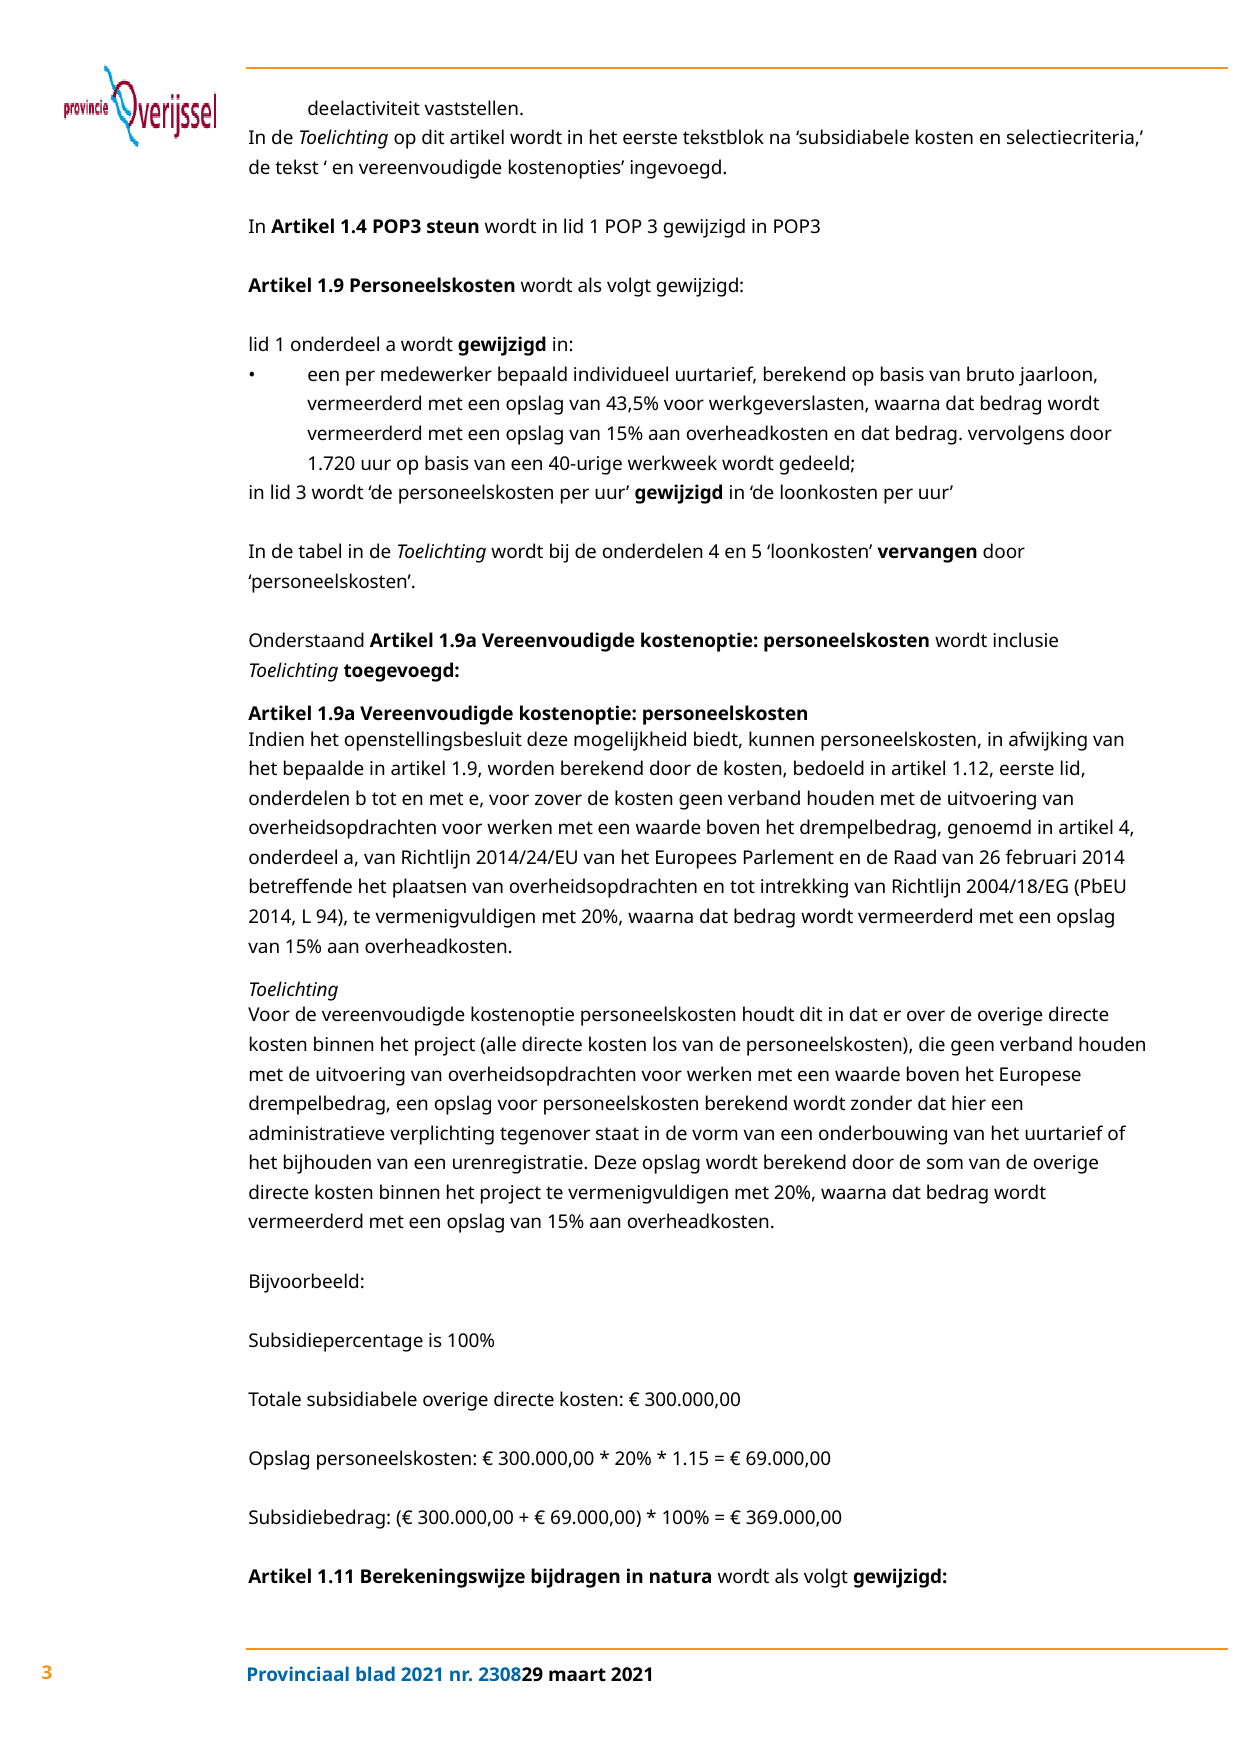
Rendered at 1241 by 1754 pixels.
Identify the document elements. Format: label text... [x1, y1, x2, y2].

text In de tabel in de Toelichting wordt bij de onderdelen 4 en 5 ‘loonkosten’ vervangen door ‘personeelskosten’. [248, 538, 1152, 594]
text Subsidiepercentage is 100% [248, 1327, 1152, 1353]
picture [41, 47, 231, 172]
text Artikel 1.9a Vereenvoudigde kostenoptie: personeelskosten [248, 700, 1152, 726]
text Opslag personeelskosten: € 300.000,00 * 20% * 1.15 = € 69.000,00 [248, 1445, 1152, 1471]
text In Artikel 1.4 POP3 steun wordt in lid 1 POP 3 gewijzigd in POP3 [248, 213, 1152, 239]
text Indien het openstellingsbesluit deze mogelijkheid biedt, kunnen personeelskosten, in afwijking van het bepaalde in artikel 1.9, worden berekend door de kosten, bedoeld in artikel 1.12, eerste lid, onderdelen b tot en met e, voor zover de kosten geen verband houden met de uitvoering van overheidsopdrachten voor werken met een waarde boven het drempelbedrag, genoemd in artikel 4, onderdeel a, van Richtlijn 2014/24/EU van het Europees Parlement en de Raad van 26 februari 2014 betreffende het plaatsen van overheidsopdrachten en tot intrekking van Richtlijn 2004/18/EG (PbEU 2014, L 94), te vermenigvuldigen met 20%, waarna dat bedrag wordt vermeerderd met een opslag van 15% aan overheadkosten. [248, 726, 1152, 958]
list deelactiviteit vaststellen. [248, 95, 1152, 121]
text Onderstaand Artikel 1.9a Vereenvoudigde kostenoptie: personeelskosten wordt inclusie Toelichting toegevoegd: [248, 627, 1152, 683]
text in lid 3 wordt ‘de personeelskosten per uur’ gewijzigd in ‘de loonkosten per uur’ [248, 479, 1152, 505]
text Toelichting [248, 976, 1152, 1002]
list een per medewerker bepaald individueel uurtarief, berekend op basis van bruto jaarloon, vermeerderd met een opslag van 43,5% voor werkgeverslasten, waarna dat bedrag wordt vermeerderd met een opslag van 15% aan overheadkosten en dat bedrag. vervolgens door 1.720 uur op basis van een 40-urige werkweek wordt gedeeld; [248, 361, 1152, 476]
text Voor de vereenvoudigde kostenoptie personeelskosten houdt dit in dat er over de overige directe kosten binnen het project (alle directe kosten los van de personeelskosten), die geen verband houden met de uitvoering van overheidsopdrachten voor werken met een waarde boven het Europese drempelbedrag, een opslag voor personeelskosten berekend wordt zonder dat hier een administratieve verplichting tegenover staat in de vorm van een onderbouwing van het uurtarief of het bijhouden van een urenregistratie. Deze opslag wordt berekend door de som van de overige directe kosten binnen het project te vermenigvuldigen met 20%, waarna dat bedrag wordt vermeerderd met een opslag van 15% aan overheadkosten. [248, 1002, 1152, 1234]
text Totale subsidiabele overige directe kosten: € 300.000,00 [248, 1386, 1152, 1412]
text Subsidiebedrag: (€ 300.000,00 + € 69.000,00) * 100% = € 369.000,00 [248, 1504, 1152, 1530]
text In de Toelichting op dit artikel wordt in het eerste tekstblok na ‘subsidiabele kosten en selectiecriteria,’ de tekst ‘ en vereenvoudigde kostenopties’ ingevoegd. [248, 124, 1152, 180]
text Artikel 1.9 Personeelskosten wordt als volgt gewijzigd: [248, 272, 1152, 298]
text Bijvoorbeeld: [248, 1268, 1152, 1294]
text Artikel 1.11 Berekeningswijze bijdragen in natura wordt als volgt gewijzigd: [248, 1564, 1152, 1589]
text lid 1 onderdeel a wordt gewijzigd in: [248, 331, 1152, 357]
